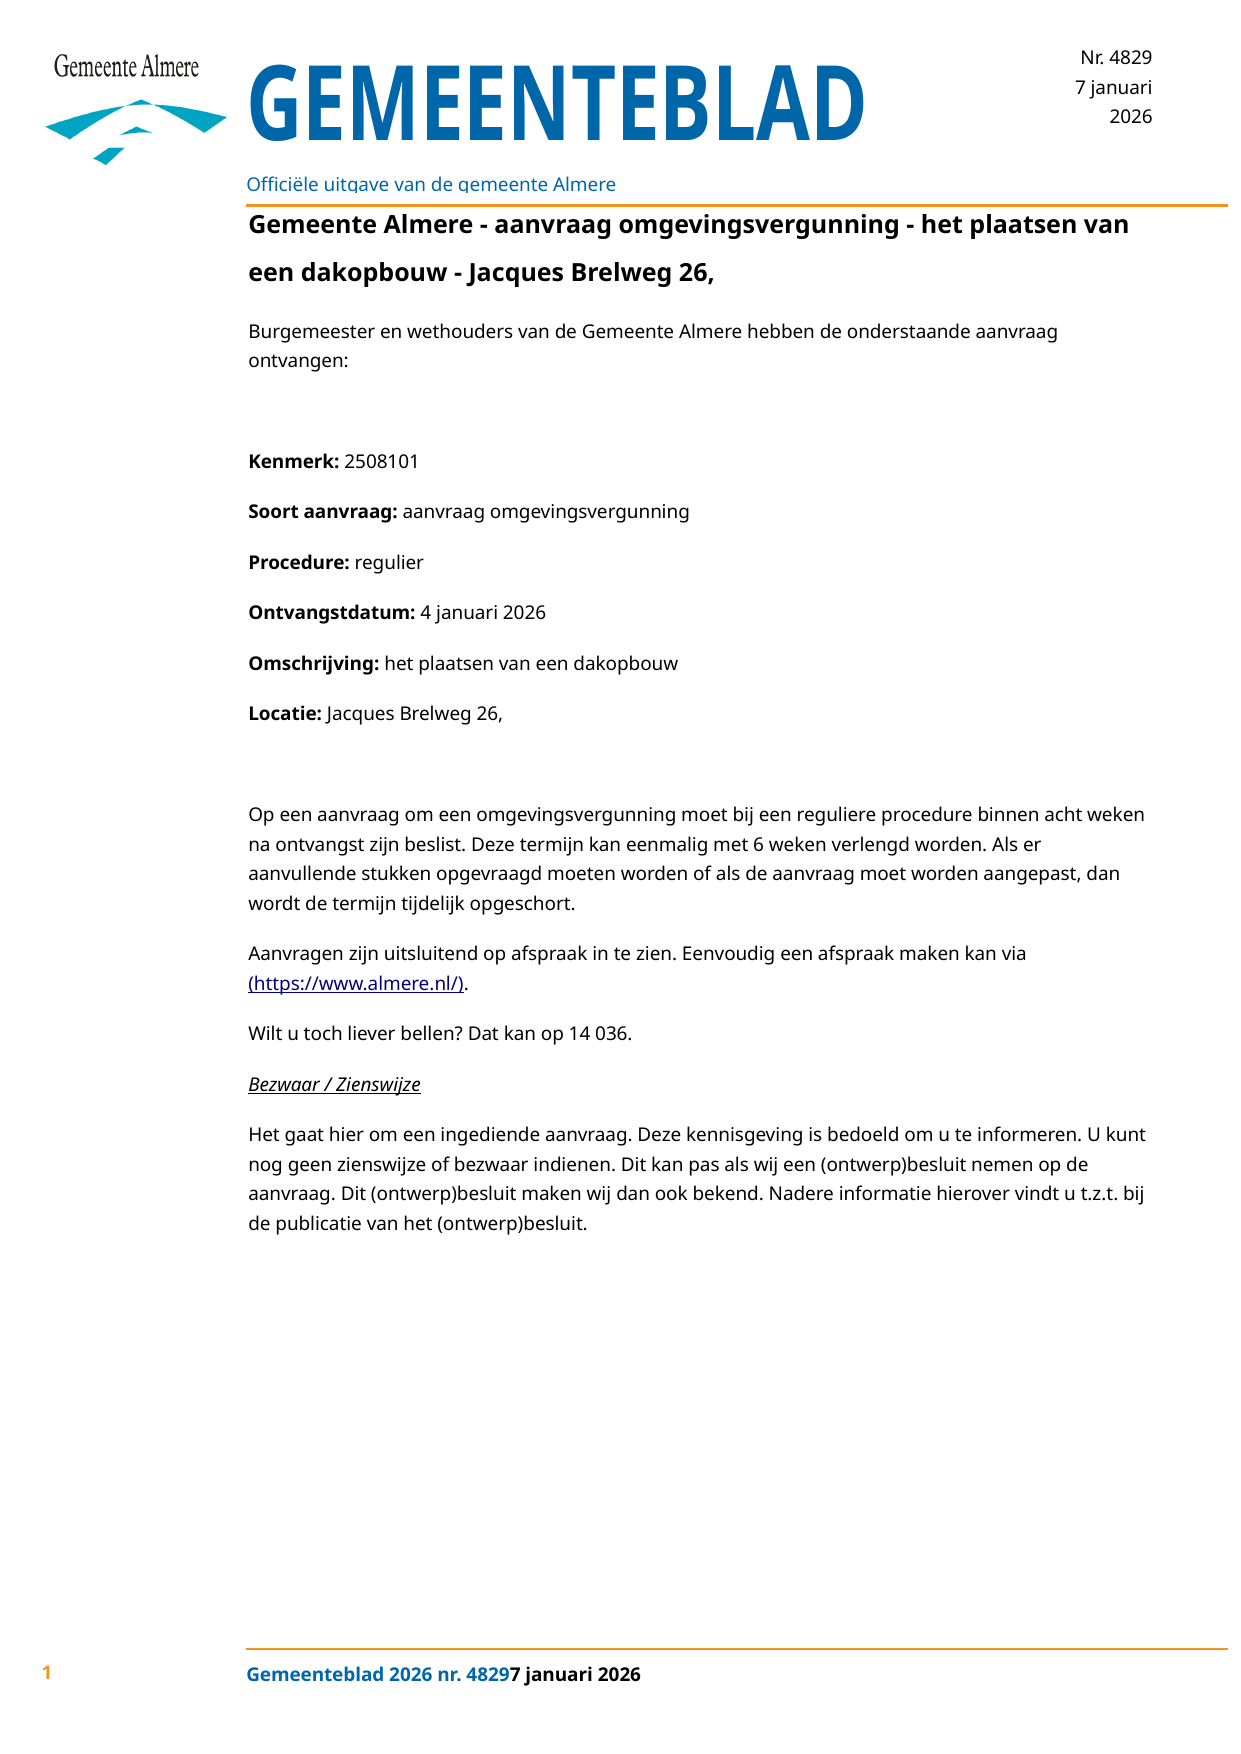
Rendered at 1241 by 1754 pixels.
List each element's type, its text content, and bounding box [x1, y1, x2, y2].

text Wilt u toch liever bellen? Dat kan op 14 036. [248, 1020, 1152, 1046]
text Het gaat hier om een ingediende aanvraag. Deze kennisgeving is bedoeld om u te informeren. U kunt nog geen zienswijze of bezwaar indienen. Dit kan pas als wij een (ontwerp)besluit nemen op de aanvraag. Dit (ontwerp)besluit maken wij dan ook bekend. Nadere informatie hierover vindt u t.z.t. bij de publicatie van het (ontwerp)besluit. [248, 1121, 1152, 1236]
text Bezwaar / Zienswijze [248, 1071, 1152, 1097]
picture [41, 47, 231, 172]
text Omschrijving: het plaatsen van een dakopbouw [248, 650, 1152, 676]
text Op een aanvraag om een omgevingsvergunning moet bij een reguliere procedure binnen acht weken na ontvangst zijn beslist. Deze termijn kan eenmalig met 6 weken verlengd worden. Als er aanvullende stukken opgevraagd moeten worden of als de aanvraag moet worden aangepast, dan wordt de termijn tijdelijk opgeschort. [248, 801, 1152, 916]
text Aanvragen zijn uitsluitend op afspraak in te zien. Eenvoudig een afspraak maken kan via (https://www.almere.nl/). [248, 940, 1152, 996]
text Procedure: regulier [248, 549, 1152, 575]
text Ontvangstdatum: 4 januari 2026 [248, 599, 1152, 625]
text Gemeente Almere - aanvraag omgevingsvergunning - het plaatsen van een dakopbouw - Jacques Brelweg 26, [248, 207, 1152, 288]
text Burgemeester en wethouders van de Gemeente Almere hebben de onderstaande aanvraag ontvangen: [248, 318, 1152, 373]
text Soort aanvraag: aanvraag omgevingsvergunning [248, 499, 1152, 524]
text Kenmerk: 2508101 [248, 448, 1152, 474]
text Locatie: Jacques Brelweg 26, [248, 700, 1152, 726]
